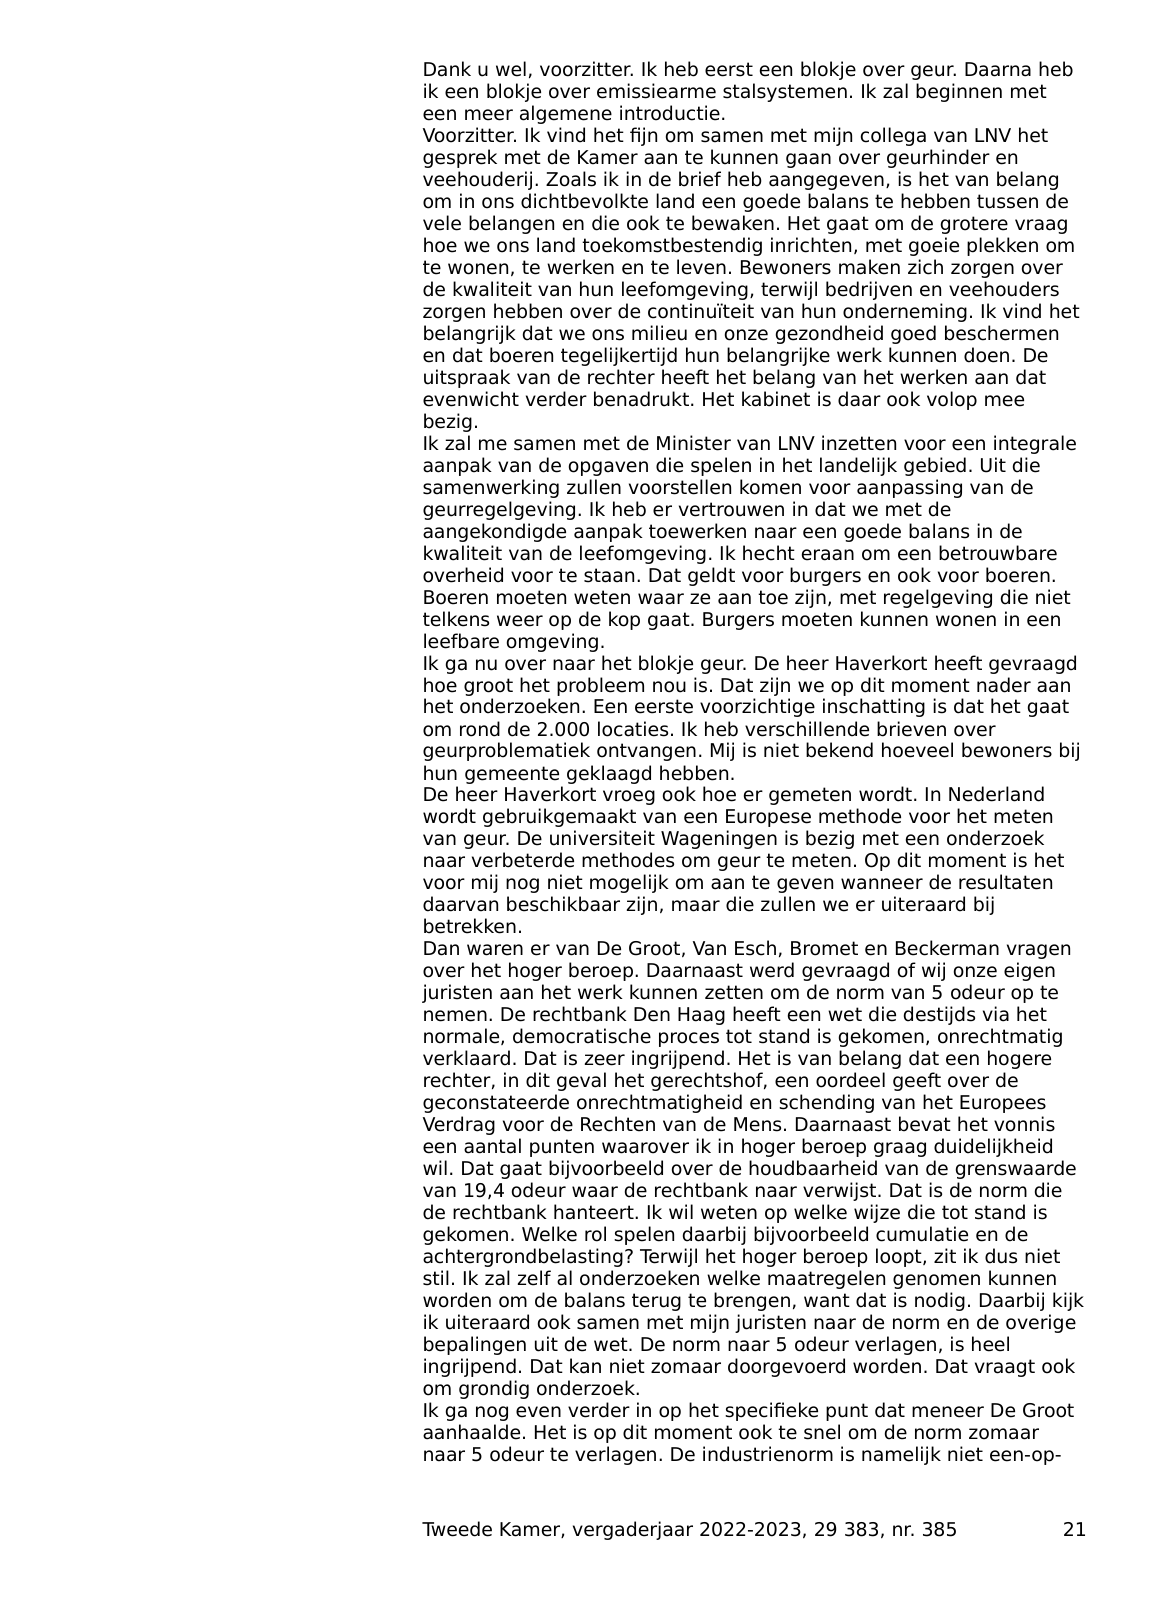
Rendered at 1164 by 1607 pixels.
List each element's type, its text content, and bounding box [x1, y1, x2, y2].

text Voorzitter. Ik vind het fijn om samen met mijn collega van LNV het gesprek met de Kamer aan te kunnen gaan over geurhinder en veehouderij. Zoals ik in de brief heb aangegeven, is het van belang om in ons dichtbevolkte land een goede balans te hebben tussen de vele belangen en die ook te bewaken. Het gaat om de grotere vraag hoe we ons land toekomstbestendig inrichten, met goeie plekken om te wonen, te werken en te leven. Bewoners maken zich zorgen over de kwaliteit van hun leefomgeving, terwijl bedrijven en veehouders zorgen hebben over de continuïteit van hun onderneming. Ik vind het belangrijk dat we ons milieu en onze gezondheid goed beschermen en dat boeren tegelijkertijd hun belangrijke werk kunnen doen. De uitspraak van de rechter heeft het belang van het werken aan dat evenwicht verder benadrukt. Het kabinet is daar ook volop mee bezig. [422, 125, 1087, 433]
text De heer Haverkort vroeg ook hoe er gemeten wordt. In Nederland wordt gebruikgemaakt van een Europese methode voor het meten van geur. De universiteit Wageningen is bezig met een onderzoek naar verbeterde methodes om geur te meten. Op dit moment is het voor mij nog niet mogelijk om aan te geven wanneer de resultaten daarvan beschikbaar zijn, maar die zullen we er uiteraard bij betrekken. [422, 784, 1087, 938]
text Dank u wel, voorzitter. Ik heb eerst een blokje over geur. Daarna heb ik een blokje over emissiearme stalsystemen. Ik zal beginnen met een meer algemene introductie. [422, 59, 1087, 125]
text Ik ga nog even verder in op het specifieke punt dat meneer De Groot aanhaalde. Het is op dit moment ook te snel om de norm zomaar naar 5 odeur te verlagen. De industrienorm is namelijk niet een-op- [422, 1400, 1087, 1466]
text Dan waren er van De Groot, Van Esch, Bromet en Beckerman vragen over het hoger beroep. Daarnaast werd gevraagd of wij onze eigen juristen aan het werk kunnen zetten om de norm van 5 odeur op te nemen. De rechtbank Den Haag heeft een wet die destijds via het normale, democratische proces tot stand is gekomen, onrechtmatig verklaard. Dat is zeer ingrijpend. Het is van belang dat een hogere rechter, in dit geval het gerechtshof, een oordeel geeft over de geconstateerde onrechtmatigheid en schending van het Europees Verdrag voor de Rechten van de Mens. Daarnaast bevat het vonnis een aantal punten waarover ik in hoger beroep graag duidelijkheid wil. Dat gaat bijvoorbeeld over de houdbaarheid van de grenswaarde van 19,4 odeur waar de rechtbank naar verwijst. Dat is de norm die de rechtbank hanteert. Ik wil weten op welke wijze die tot stand is gekomen. Welke rol spelen daarbij bijvoorbeeld cumulatie en de achtergrondbelasting? Terwijl het hoger beroep loopt, zit ik dus niet stil. Ik zal zelf al onderzoeken welke maatregelen genomen kunnen worden om de balans terug te brengen, want dat is nodig. Daarbij kijk ik uiteraard ook samen met mijn juristen naar de norm en de overige bepalingen uit de wet. De norm naar 5 odeur verlagen, is heel ingrijpend. Dat kan niet zomaar doorgevoerd worden. Dat vraagt ook om grondig onderzoek. [422, 938, 1087, 1400]
text Ik zal me samen met de Minister van LNV inzetten voor een integrale aanpak van de opgaven die spelen in het landelijk gebied. Uit die samenwerking zullen voorstellen komen voor aanpassing van de geurregelgeving. Ik heb er vertrouwen in dat we met de aangekondigde aanpak toewerken naar een goede balans in de kwaliteit van de leefomgeving. Ik hecht eraan om een betrouwbare overheid voor te staan. Dat geldt voor burgers en ook voor boeren. Boeren moeten weten waar ze aan toe zijn, met regelgeving die niet telkens weer op de kop gaat. Burgers moeten kunnen wonen in een leefbare omgeving. [422, 433, 1087, 652]
text Ik ga nu over naar het blokje geur. De heer Haverkort heeft gevraagd hoe groot het probleem nou is. Dat zijn we op dit moment nader aan het onderzoeken. Een eerste voorzichtige inschatting is dat het gaat om rond de 2.000 locaties. Ik heb verschillende brieven over geurproblematiek ontvangen. Mij is niet bekend hoeveel bewoners bij hun gemeente geklaagd hebben. [422, 652, 1087, 784]
